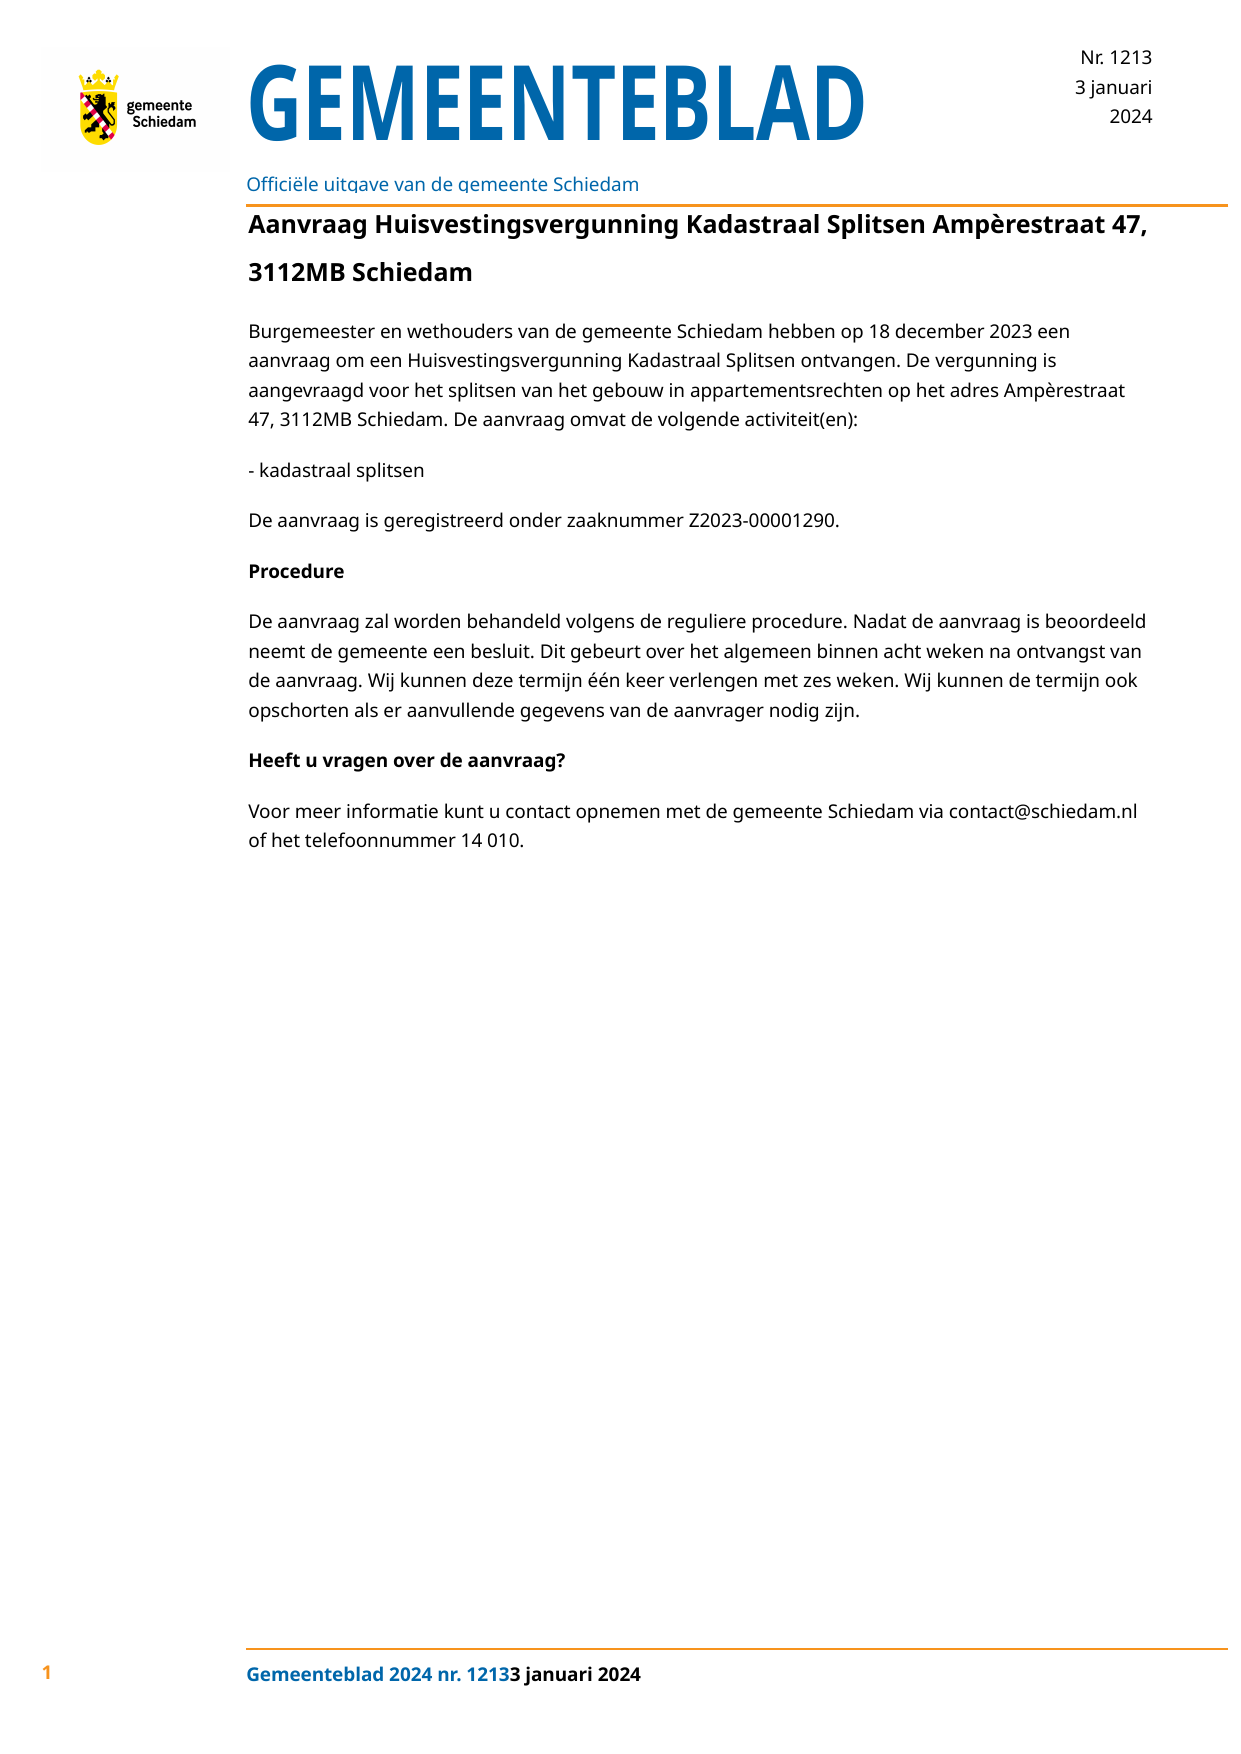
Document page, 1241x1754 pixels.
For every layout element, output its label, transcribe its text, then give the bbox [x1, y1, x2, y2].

text Aanvraag Huisvestingsvergunning Kadastraal Splitsen Ampèrestraat 47, 3112MB Schiedam [248, 207, 1152, 288]
text Voor meer informatie kunt u contact opnemen met de gemeente Schiedam via contact@schiedam.nl of het telefoonnummer 14 010. [248, 798, 1152, 853]
text Heeft u vragen over de aanvraag? [248, 747, 1152, 773]
picture [41, 47, 231, 172]
text De aanvraag is geregistreerd onder zaaknummer Z2023-00001290. [248, 507, 1152, 533]
text Procedure [248, 558, 1152, 584]
text De aanvraag zal worden behandeld volgens de reguliere procedure. Nadat de aanvraag is beoordeeld neemt de gemeente een besluit. Dit gebeurt over het algemeen binnen acht weken na ontvangst van de aanvraag. Wij kunnen deze termijn één keer verlengen met zes weken. Wij kunnen de termijn ook opschorten als er aanvullende gegevens van de aanvrager nodig zijn. [248, 608, 1152, 723]
text - kadastraal splitsen [248, 457, 1152, 483]
text Burgemeester en wethouders van de gemeente Schiedam hebben op 18 december 2023 een aanvraag om een Huisvestingsvergunning Kadastraal Splitsen ontvangen. De vergunning is aangevraagd voor het splitsen van het gebouw in appartementsrechten op het adres Ampèrestraat 47, 3112MB Schiedam. De aanvraag omvat de volgende activiteit(en): [248, 318, 1152, 432]
